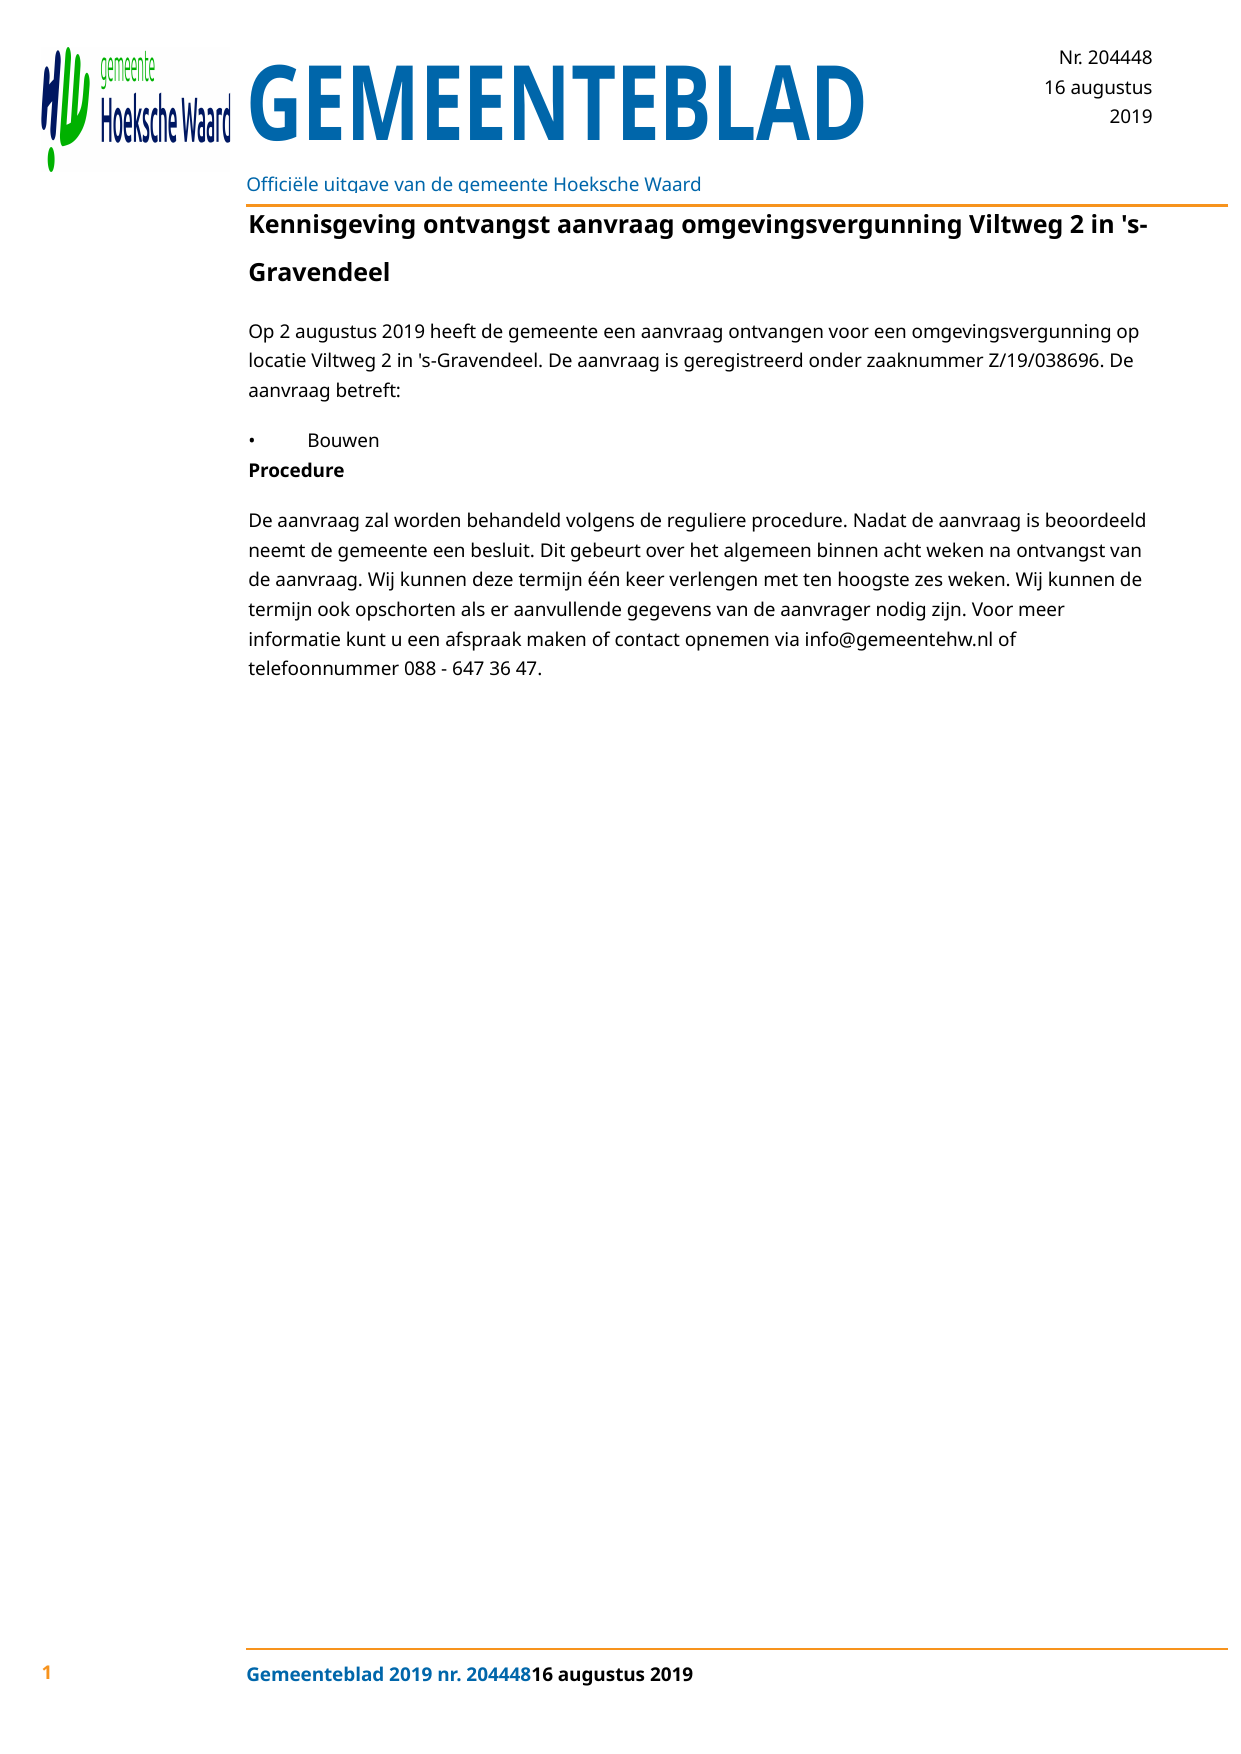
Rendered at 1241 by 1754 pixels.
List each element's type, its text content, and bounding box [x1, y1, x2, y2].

picture [41, 47, 231, 172]
text Op 2 augustus 2019 heeft de gemeente een aanvraag ontvangen voor een omgevingsvergunning op locatie Viltweg 2 in 's-Gravendeel. De aanvraag is geregistreerd onder zaaknummer Z/19/038696. De aanvraag betreft: [248, 318, 1152, 403]
text Procedure [248, 457, 1152, 483]
text Kennisgeving ontvangst aanvraag omgevingsvergunning Viltweg 2 in 's-Gravendeel [248, 207, 1152, 288]
list Bouwen [248, 427, 1152, 453]
text De aanvraag zal worden behandeld volgens de reguliere procedure. Nadat de aanvraag is beoordeeld neemt de gemeente een besluit. Dit gebeurt over het algemeen binnen acht weken na ontvangst van de aanvraag. Wij kunnen deze termijn één keer verlengen met ten hoogste zes weken. Wij kunnen de termijn ook opschorten als er aanvullende gegevens van de aanvrager nodig zijn. Voor meer informatie kunt u een afspraak maken of contact opnemen via info@gemeentehw.nl of telefoonnummer 088 - 647 36 47. [248, 507, 1152, 681]
